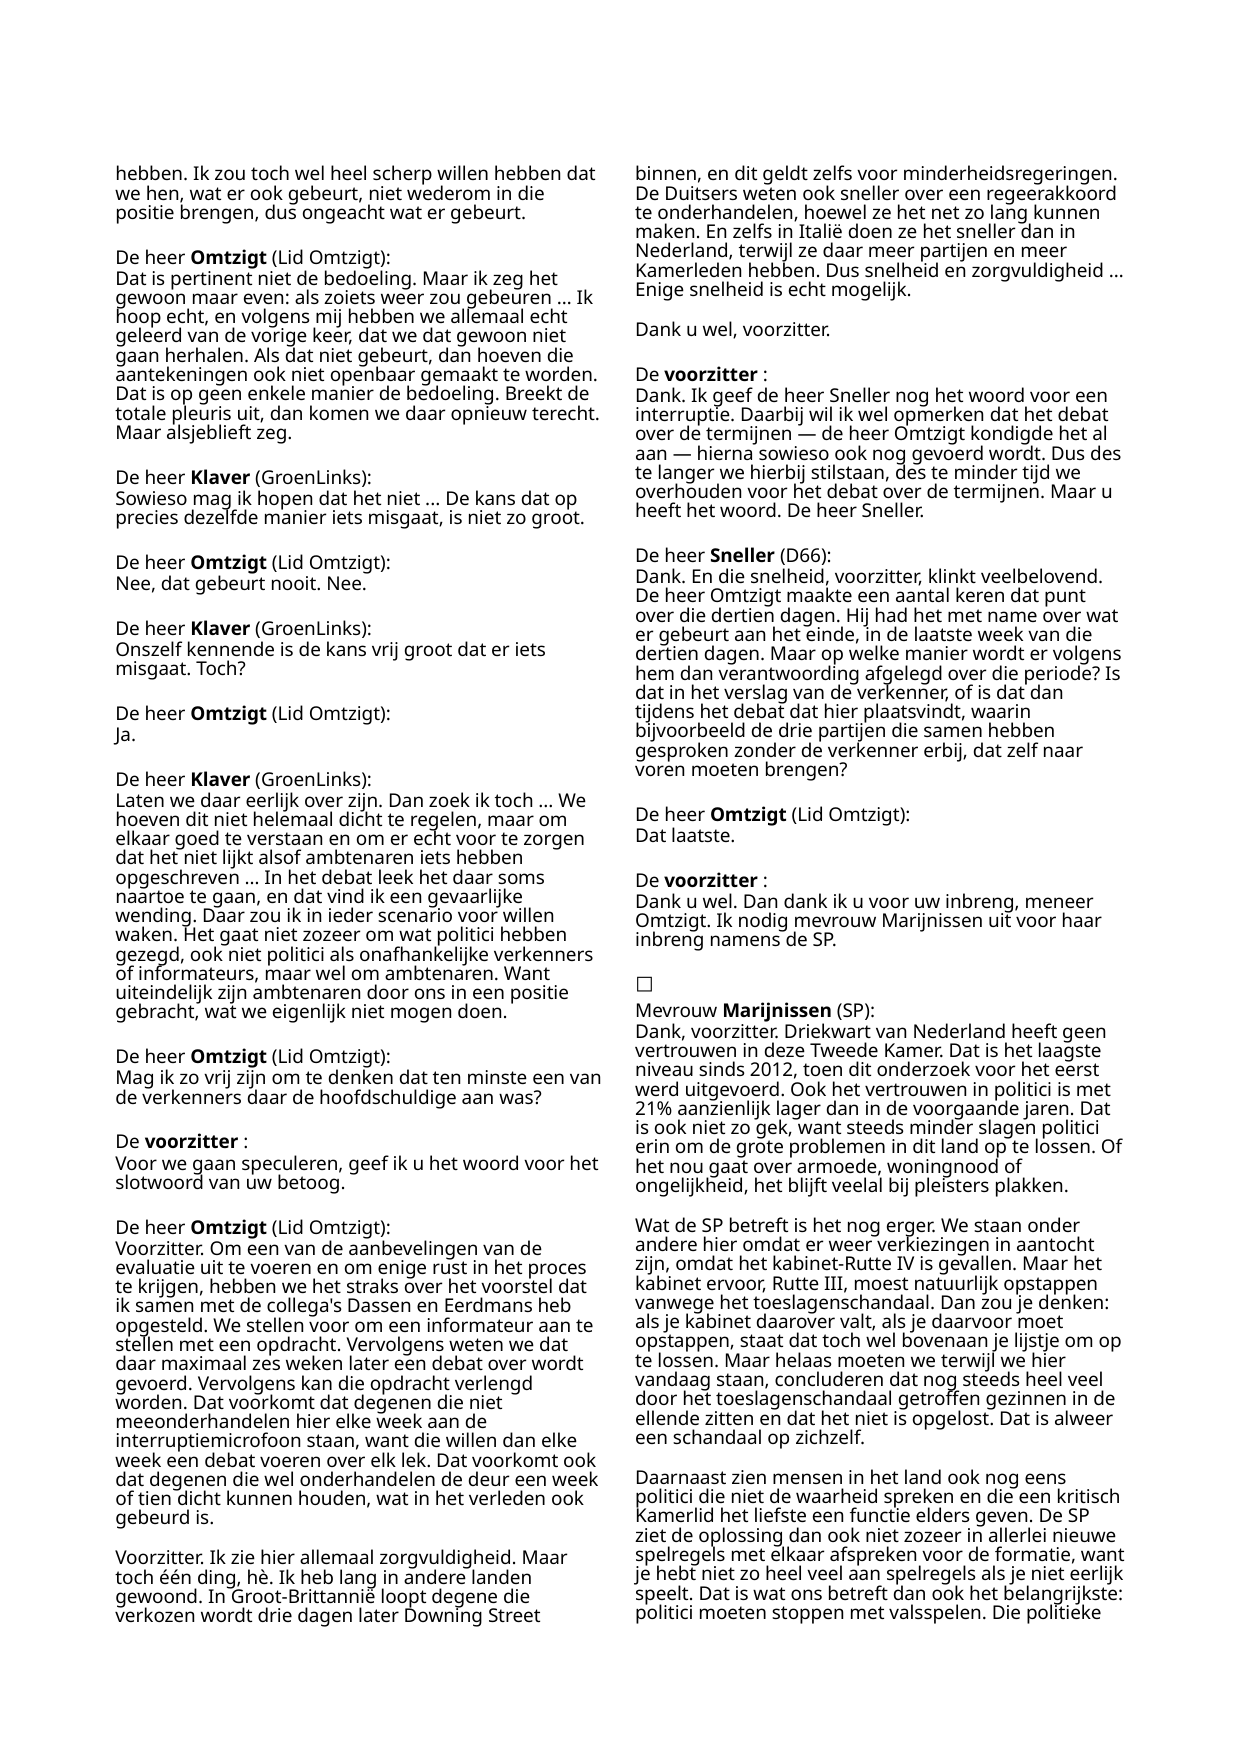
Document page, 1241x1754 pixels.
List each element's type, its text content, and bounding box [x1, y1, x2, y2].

text De heer Klaver (GroenLinks): [115, 766, 605, 792]
text De heer Omtzigt (Lid Omtzigt): [115, 549, 605, 575]
text Nee, dat gebeurt nooit. Nee. [115, 575, 605, 594]
text Dat laatste. [635, 827, 1125, 846]
text Laten we daar eerlijk over zijn. Dan zoek ik toch ... We hoeven dit niet helemaal dicht te regelen, maar om elkaar goed te verstaan en om er echt voor te zorgen dat het niet lijkt alsof ambtenaren iets hebben opgeschreven … In het debat leek het daar soms naartoe te gaan, en dat vind ik een gevaarlijke wending. Daar zou ik in ieder scenario voor willen waken. Het gaat niet zozeer om wat politici hebben gezegd, ook niet politici als onafhankelijke verkenners of informateurs, maar wel om ambtenaren. Want uiteindelijk zijn ambtenaren door ons in een positie gebracht, wat we eigenlijk niet mogen doen. [115, 792, 605, 1023]
text Sowieso mag ik hopen dat het niet ... De kans dat op precies dezelfde manier iets misgaat, is niet zo groot. [115, 490, 605, 528]
text Voorzitter. Om een van de aanbevelingen van de evaluatie uit te voeren en om enige rust in het proces te krijgen, hebben we het straks over het voorstel dat ik samen met de collega's Dassen en Eerdmans heb opgesteld. We stellen voor om een informateur aan te stellen met een opdracht. Vervolgens weten we dat daar maximaal zes weken later een debat over wordt gevoerd. Vervolgens kan die opdracht verlengd worden. Dat voorkomt dat degenen die niet meeonderhandelen hier elke week aan de interruptiemicrofoon staan, want die willen dan elke week een debat voeren over elk lek. Dat voorkomt ook dat degenen die wel onderhandelen de deur een week of tien dicht kunnen houden, wat in het verleden ook gebeurd is. [115, 1239, 605, 1529]
text Dat is pertinent niet de bedoeling. Maar ik zeg het gewoon maar even: als zoiets weer zou gebeuren … Ik hoop echt, en volgens mij hebben we allemaal echt geleerd van de vorige keer, dat we dat gewoon niet gaan herhalen. Als dat niet gebeurt, dan hoeven die aantekeningen ook niet openbaar gemaakt te worden. Dat is op geen enkele manier de bedoeling. Breekt de totale pleuris uit, dan komen we daar opnieuw terecht. Maar alsjeblieft zeg. [115, 270, 605, 443]
text Dank, voorzitter. Driekwart van Nederland heeft geen vertrouwen in deze Tweede Kamer. Dat is het laagste niveau sinds 2012, toen dit onderzoek voor het eerst werd uitgevoerd. Ook het vertrouwen in politici is met 21% aanzienlijk lager dan in de voorgaande jaren. Dat is ook niet zo gek, want steeds minder slagen politici erin om de grote problemen in dit land op te lossen. Of het nou gaat over armoede, woningnood of ongelijkheid, het blijft veelal bij pleisters plakken. [635, 1023, 1125, 1196]
text De heer Klaver (GroenLinks): [115, 464, 605, 490]
text Dank u wel. Dan dank ik u voor uw inbreng, meneer Omtzigt. Ik nodig mevrouw Marijnissen uit voor haar inbreng namens de SP. [635, 893, 1125, 950]
text Voor we gaan speculeren, geef ik u het woord voor het slotwoord van uw betoog. [115, 1154, 605, 1193]
text Mevrouw Marijnissen (SP): [635, 997, 1125, 1023]
text De heer Omtzigt (Lid Omtzigt): [635, 801, 1125, 827]
text Dank u wel, voorzitter. [635, 321, 1125, 340]
text binnen, en dit geldt zelfs voor minderheidsregeringen. De Duitsers weten ook sneller over een regeerakkoord te onderhandelen, hoewel ze het net zo lang kunnen maken. En zelfs in Italië doen ze het sneller dan in Nederland, terwijl ze daar meer partijen en meer Kamerleden hebben. Dus snelheid en zorgvuldigheid … Enige snelheid is echt mogelijk. [635, 165, 1125, 300]
text Voorzitter. Ik zie hier allemaal zorgvuldigheid. Maar toch één ding, hè. Ik heb lang in andere landen gewoond. In Groot-Brittannië loopt degene die verkozen wordt drie dagen later Downing Street [115, 1549, 605, 1626]
text Daarnaast zien mensen in het land ook nog eens politici die niet de waarheid spreken en die een kritisch Kamerlid het liefste een functie elders geven. De SP ziet de oplossing dan ook niet zozeer in allerlei nieuwe spelregels met elkaar afspreken voor de formatie, want je hebt niet zo heel veel aan spelregels als je niet eerlijk speelt. Dat is wat ons betreft dan ook het belangrijkste: politici moeten stoppen met valsspelen. Die politieke [635, 1469, 1125, 1623]
text De heer Omtzigt (Lid Omtzigt): [115, 244, 605, 270]
text hebben. Ik zou toch wel heel scherp willen hebben dat we hen, wat er ook gebeurt, niet wederom in die positie brengen, dus ongeacht wat er gebeurt. [115, 165, 605, 223]
text De heer Omtzigt (Lid Omtzigt): [115, 1214, 605, 1239]
text Dank. Ik geef de heer Sneller nog het woord voor een interruptie. Daarbij wil ik wel opmerken dat het debat over de termijnen — de heer Omtzigt kondigde het al aan — hierna sowieso ook nog gevoerd wordt. Dus des te langer we hierbij stilstaan, des te minder tijd we overhouden voor het debat over de termijnen. Maar u heeft het woord. De heer Sneller. [635, 387, 1125, 522]
text De heer Sneller (D66): [635, 542, 1125, 568]
text Onszelf kennende is de kans vrij groot dat er iets misgaat. Toch? [115, 641, 605, 679]
text De voorzitter : [635, 361, 1125, 387]
text De heer Omtzigt (Lid Omtzigt): [115, 1044, 605, 1069]
text Wat de SP betreft is het nog erger. We staan onder andere hier omdat er weer verkiezingen in aantocht zijn, omdat het kabinet-Rutte IV is gevallen. Maar het kabinet ervoor, Rutte III, moest natuurlijk opstappen vanwege het toeslagenschandaal. Dan zou je denken: als je kabinet daarover valt, als je daarvoor moet opstappen, staat dat toch wel bovenaan je lijstje om op te lossen. Maar helaas moeten we terwijl we hier vandaag staan, concluderen dat nog steeds heel veel door het toeslagenschandaal getroffen gezinnen in de ellende zitten en dat het niet is opgelost. Dat is alweer een schandaal op zichzelf. [635, 1217, 1125, 1448]
text ⬜ [635, 971, 1125, 997]
text Mag ik zo vrij zijn om te denken dat ten minste een van de verkenners daar de hoofdschuldige aan was? [115, 1069, 605, 1108]
text De voorzitter : [115, 1129, 605, 1154]
text De heer Klaver (GroenLinks): [115, 615, 605, 641]
text Ja. [115, 726, 605, 745]
text Dank. En die snelheid, voorzitter, klinkt veelbelovend. De heer Omtzigt maakte een aantal keren dat punt over die dertien dagen. Hij had het met name over wat er gebeurt aan het einde, in de laatste week van die dertien dagen. Maar op welke manier wordt er volgens hem dan verantwoording afgelegd over die periode? Is dat in het verslag van de verkenner, of is dat dan tijdens het debat dat hier plaatsvindt, waarin bijvoorbeeld de drie partijen die samen hebben gesproken zonder de verkenner erbij, dat zelf naar voren moeten brengen? [635, 568, 1125, 780]
text De heer Omtzigt (Lid Omtzigt): [115, 700, 605, 726]
text De voorzitter : [635, 867, 1125, 893]
